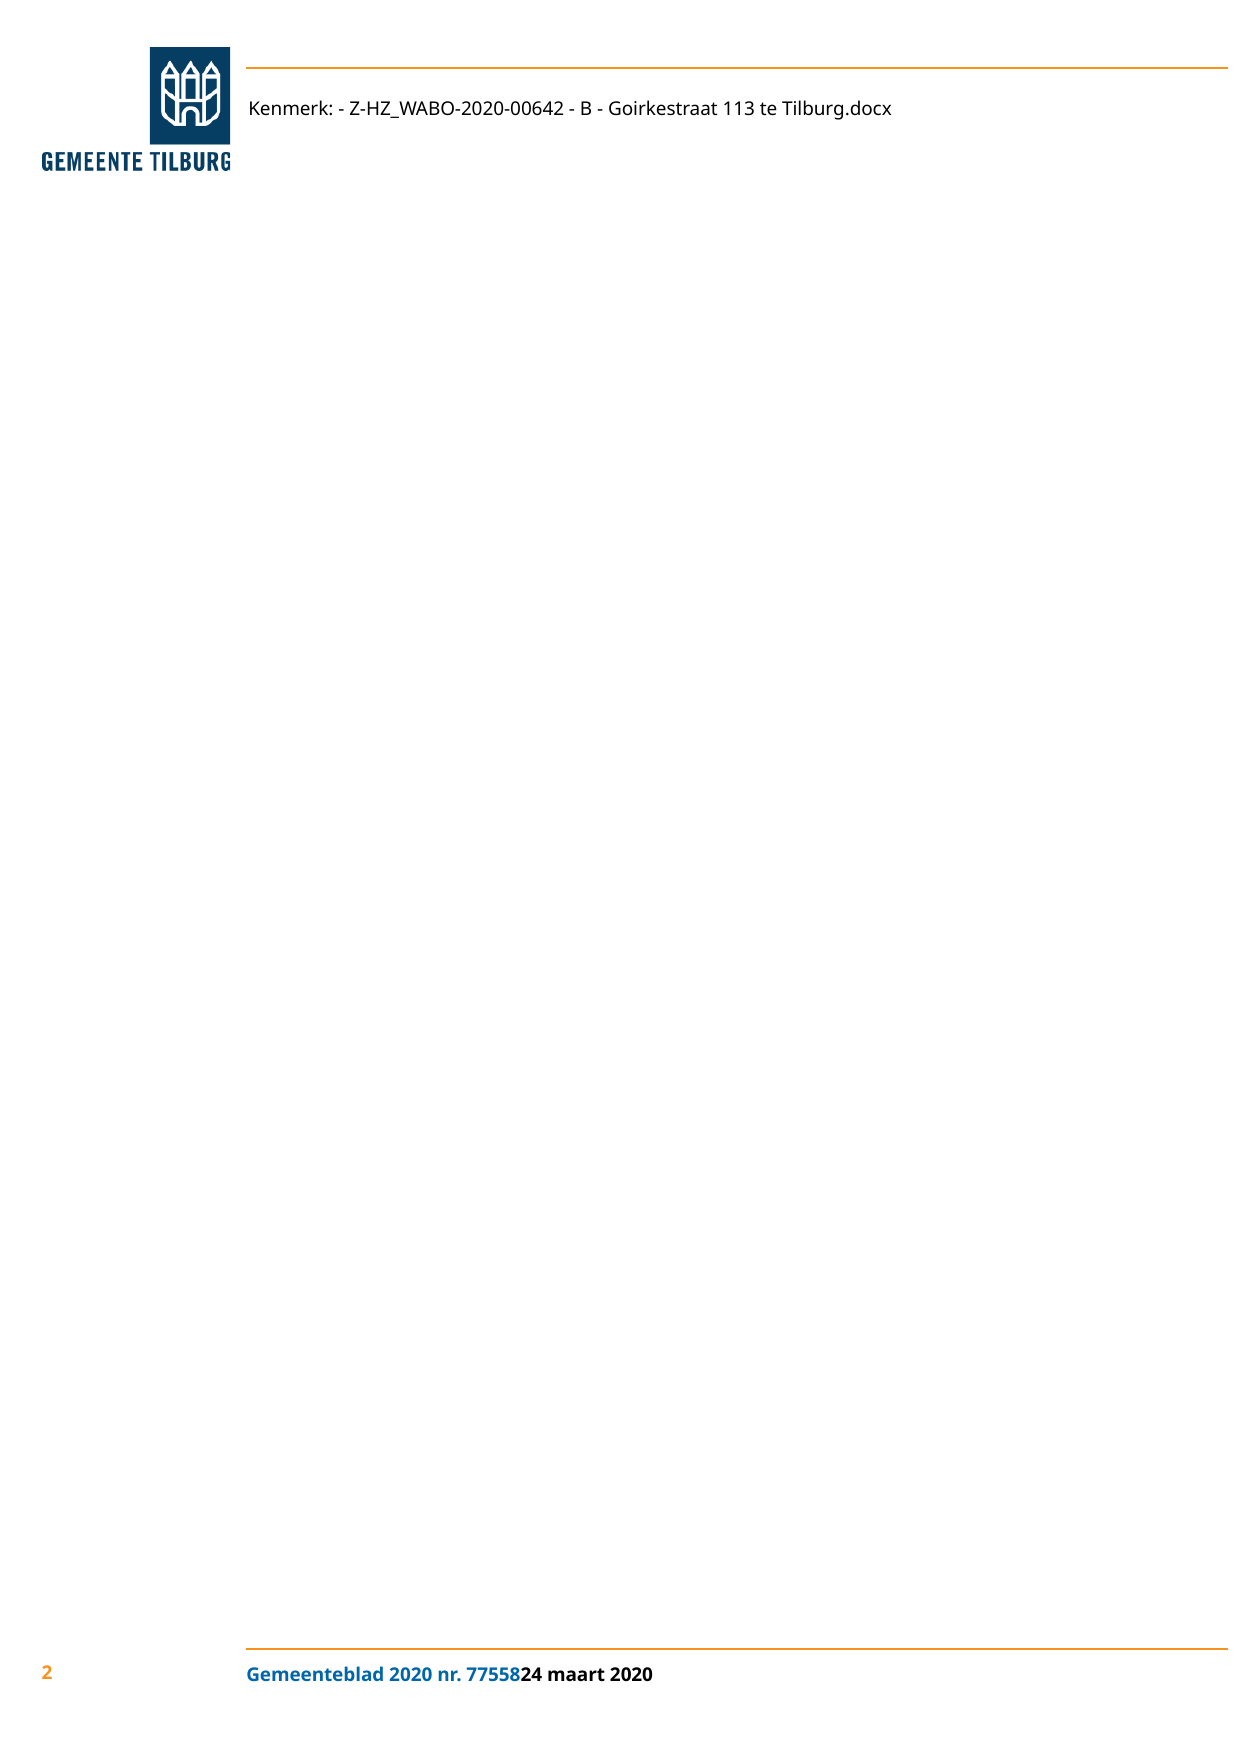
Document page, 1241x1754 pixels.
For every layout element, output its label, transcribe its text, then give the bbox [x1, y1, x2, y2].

text Kenmerk: - Z-HZ_WABO-2020-00642 - B - Goirkestraat 113 te Tilburg.docx [248, 95, 1152, 121]
picture [41, 47, 231, 172]
